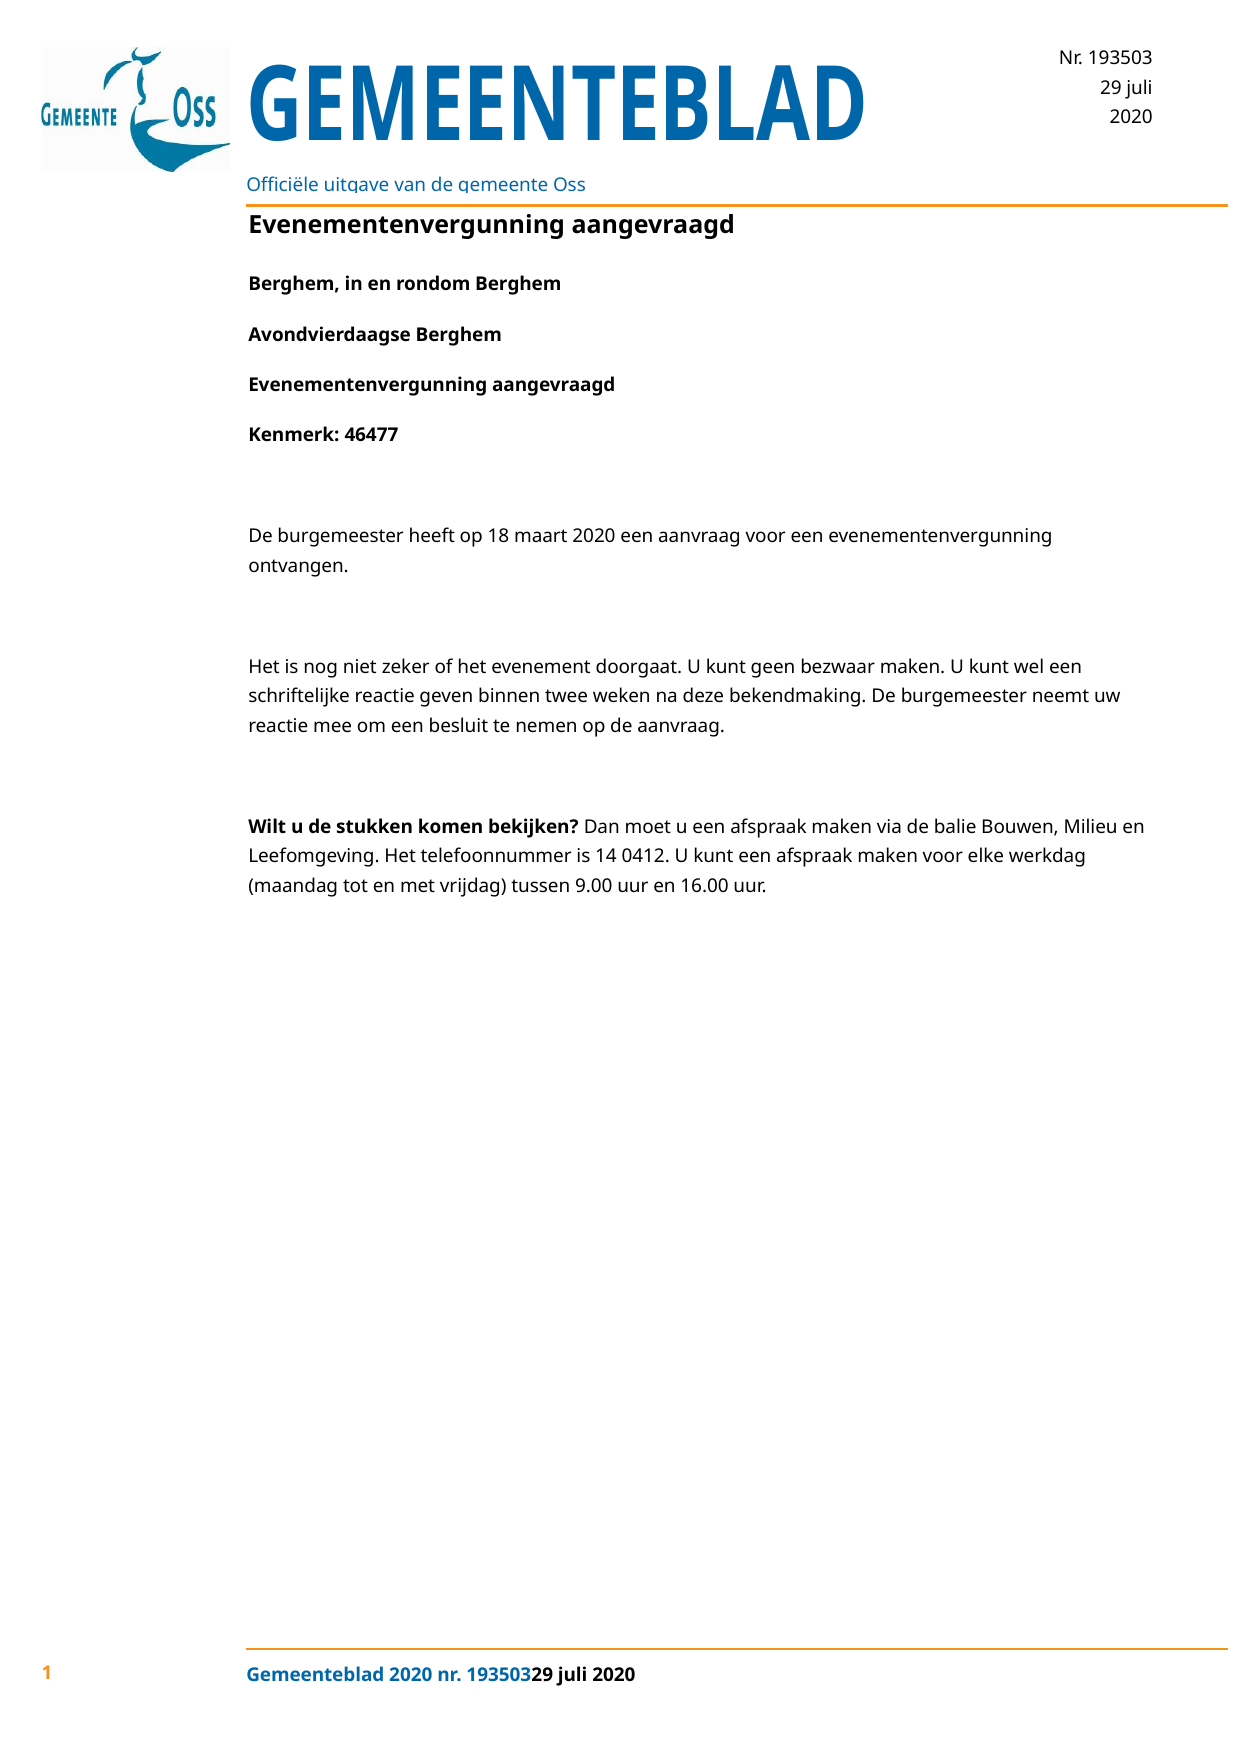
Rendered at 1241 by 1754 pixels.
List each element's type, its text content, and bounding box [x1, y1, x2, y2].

text Avondvierdaagse Berghem [248, 321, 1152, 346]
text Wilt u de stukken komen bekijken? Dan moet u een afspraak maken via de balie Bouwen, Milieu en Leefomgeving. Het telefoonnummer is 14 0412. U kunt een afspraak maken voor elke werkdag (maandag tot en met vrijdag) tussen 9.00 uur en 16.00 uur. [248, 813, 1152, 898]
text Evenementenvergunning aangevraagd [248, 371, 1152, 397]
text Evenementenvergunning aangevraagd [248, 207, 1152, 241]
picture [41, 47, 231, 172]
text Berghem, in en rondom Berghem [248, 270, 1152, 296]
text Het is nog niet zeker of het evenement doorgaat. U kunt geen bezwaar maken. U kunt wel een schriftelijke reactie geven binnen twee weken na deze bekendmaking. De burgemeester neemt uw reactie mee om een besluit te nemen op de aanvraag. [248, 653, 1152, 738]
text De burgemeester heeft op 18 maart 2020 een aanvraag voor een evenementenvergunning ontvangen. [248, 522, 1152, 578]
text Kenmerk: 46477 [248, 422, 1152, 447]
